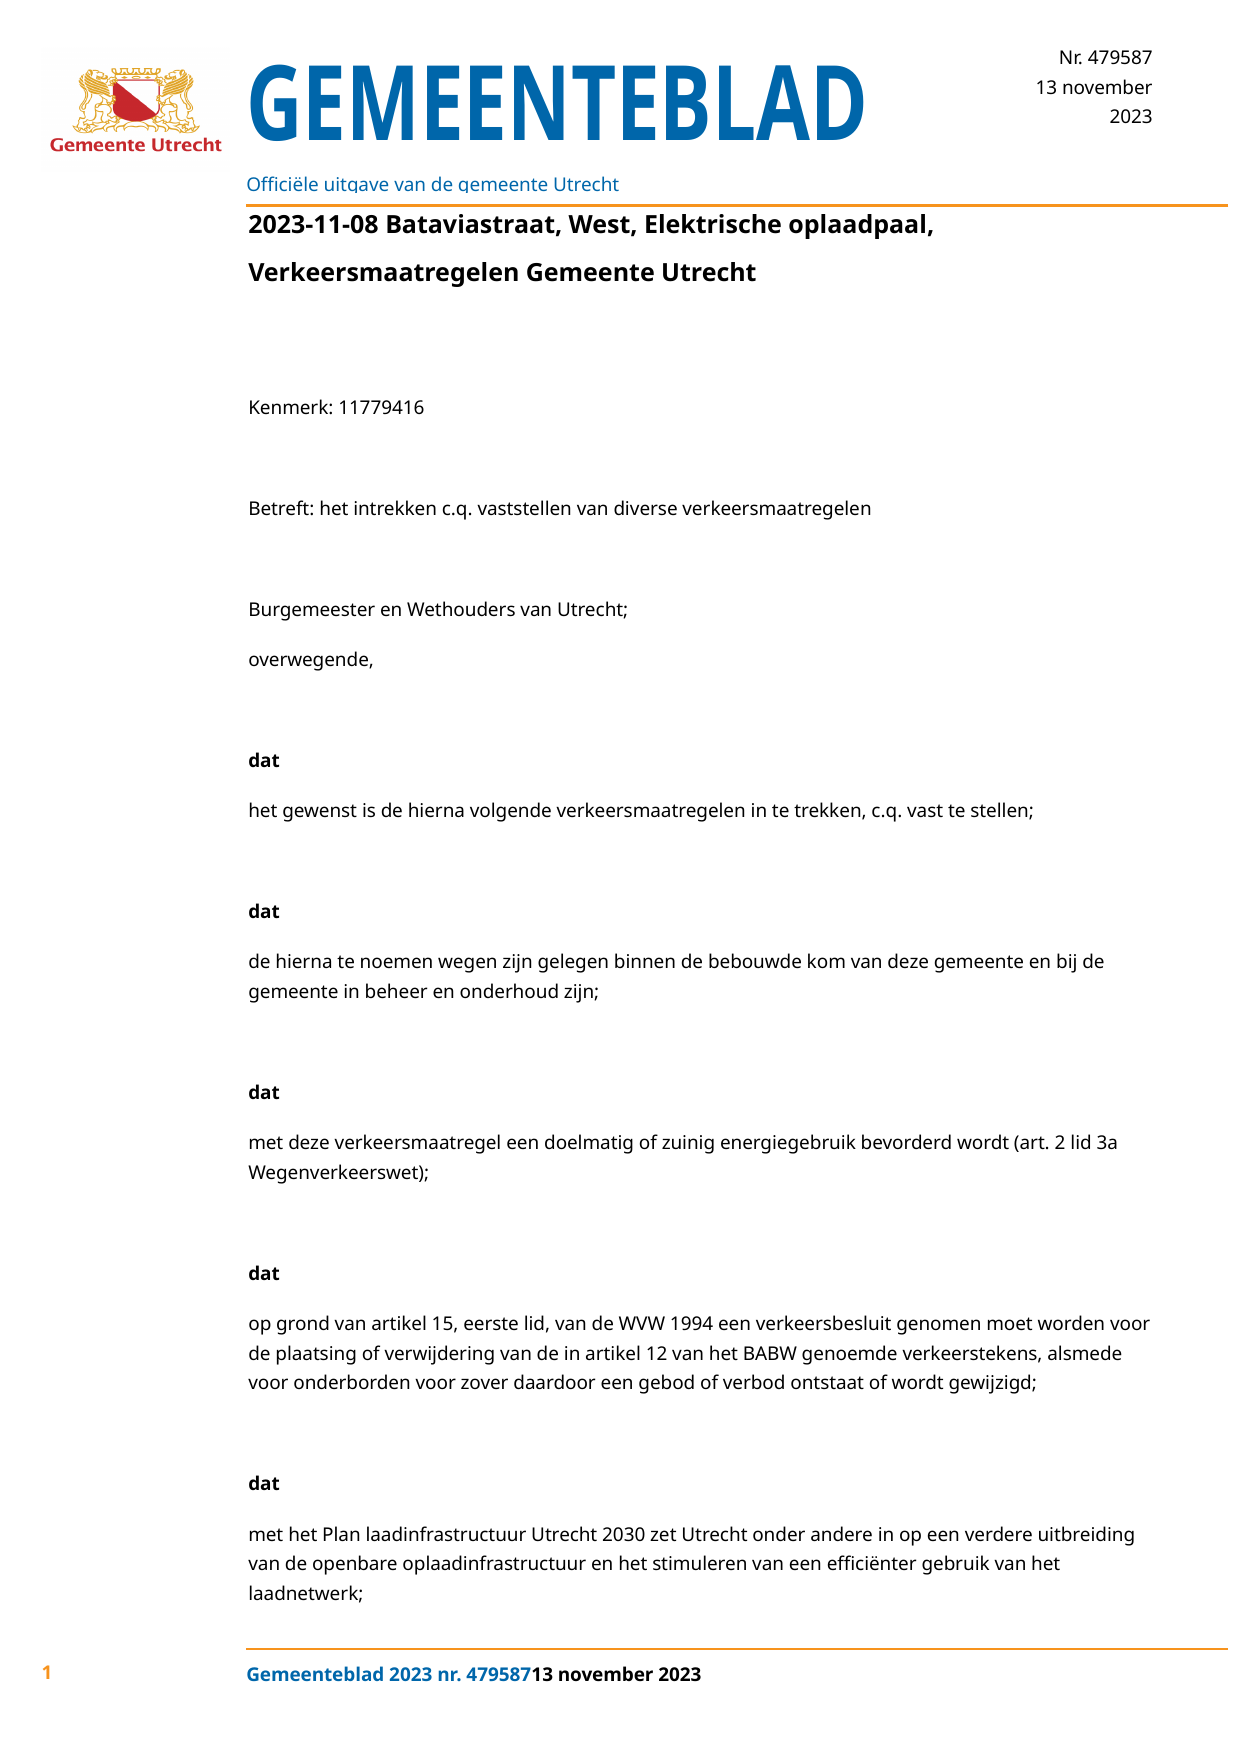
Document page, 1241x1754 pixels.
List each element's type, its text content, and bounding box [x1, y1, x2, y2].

text dat [248, 898, 1152, 924]
text op grond van artikel 15, eerste lid, van de WVW 1994 een verkeersbesluit genomen moet worden voor de plaatsing of verwijdering van de in artikel 12 van het BABW genoemde verkeerstekens, alsmede voor onderborden voor zover daardoor een gebod of verbod ontstaat of wordt gewijzigd; [248, 1310, 1152, 1395]
text overwegende, [248, 646, 1152, 672]
text dat [248, 1079, 1152, 1105]
text Betreft: het intrekken c.q. vaststellen van diverse verkeersmaatregelen [248, 495, 1152, 521]
text dat [248, 747, 1152, 773]
picture [41, 47, 231, 172]
text de hierna te noemen wegen zijn gelegen binnen de bebouwde kom van deze gemeente en bij de gemeente in beheer en onderhoud zijn; [248, 949, 1152, 1004]
text met deze verkeersmaatregel een doelmatig of zuinig energiegebruik bevorderd wordt (art. 2 lid 3a Wegenverkeerswet); [248, 1129, 1152, 1185]
text dat [248, 1470, 1152, 1496]
text 2023-11-08 Bataviastraat, West, Elektrische oplaadpaal, Verkeersmaatregelen Gemeente Utrecht [248, 207, 1152, 288]
text met het Plan laadinfrastructuur Utrecht 2030 zet Utrecht onder andere in op een verdere uitbreiding van de openbare oplaadinfrastructuur en het stimuleren van een efficiënter gebruik van het laadnetwerk; [248, 1521, 1152, 1606]
text Burgemeester en Wethouders van Utrecht; [248, 596, 1152, 621]
text het gewenst is de hierna volgende verkeersmaatregelen in te trekken, c.q. vast te stellen; [248, 797, 1152, 823]
text dat [248, 1260, 1152, 1286]
text Kenmerk: 11779416 [248, 394, 1152, 420]
